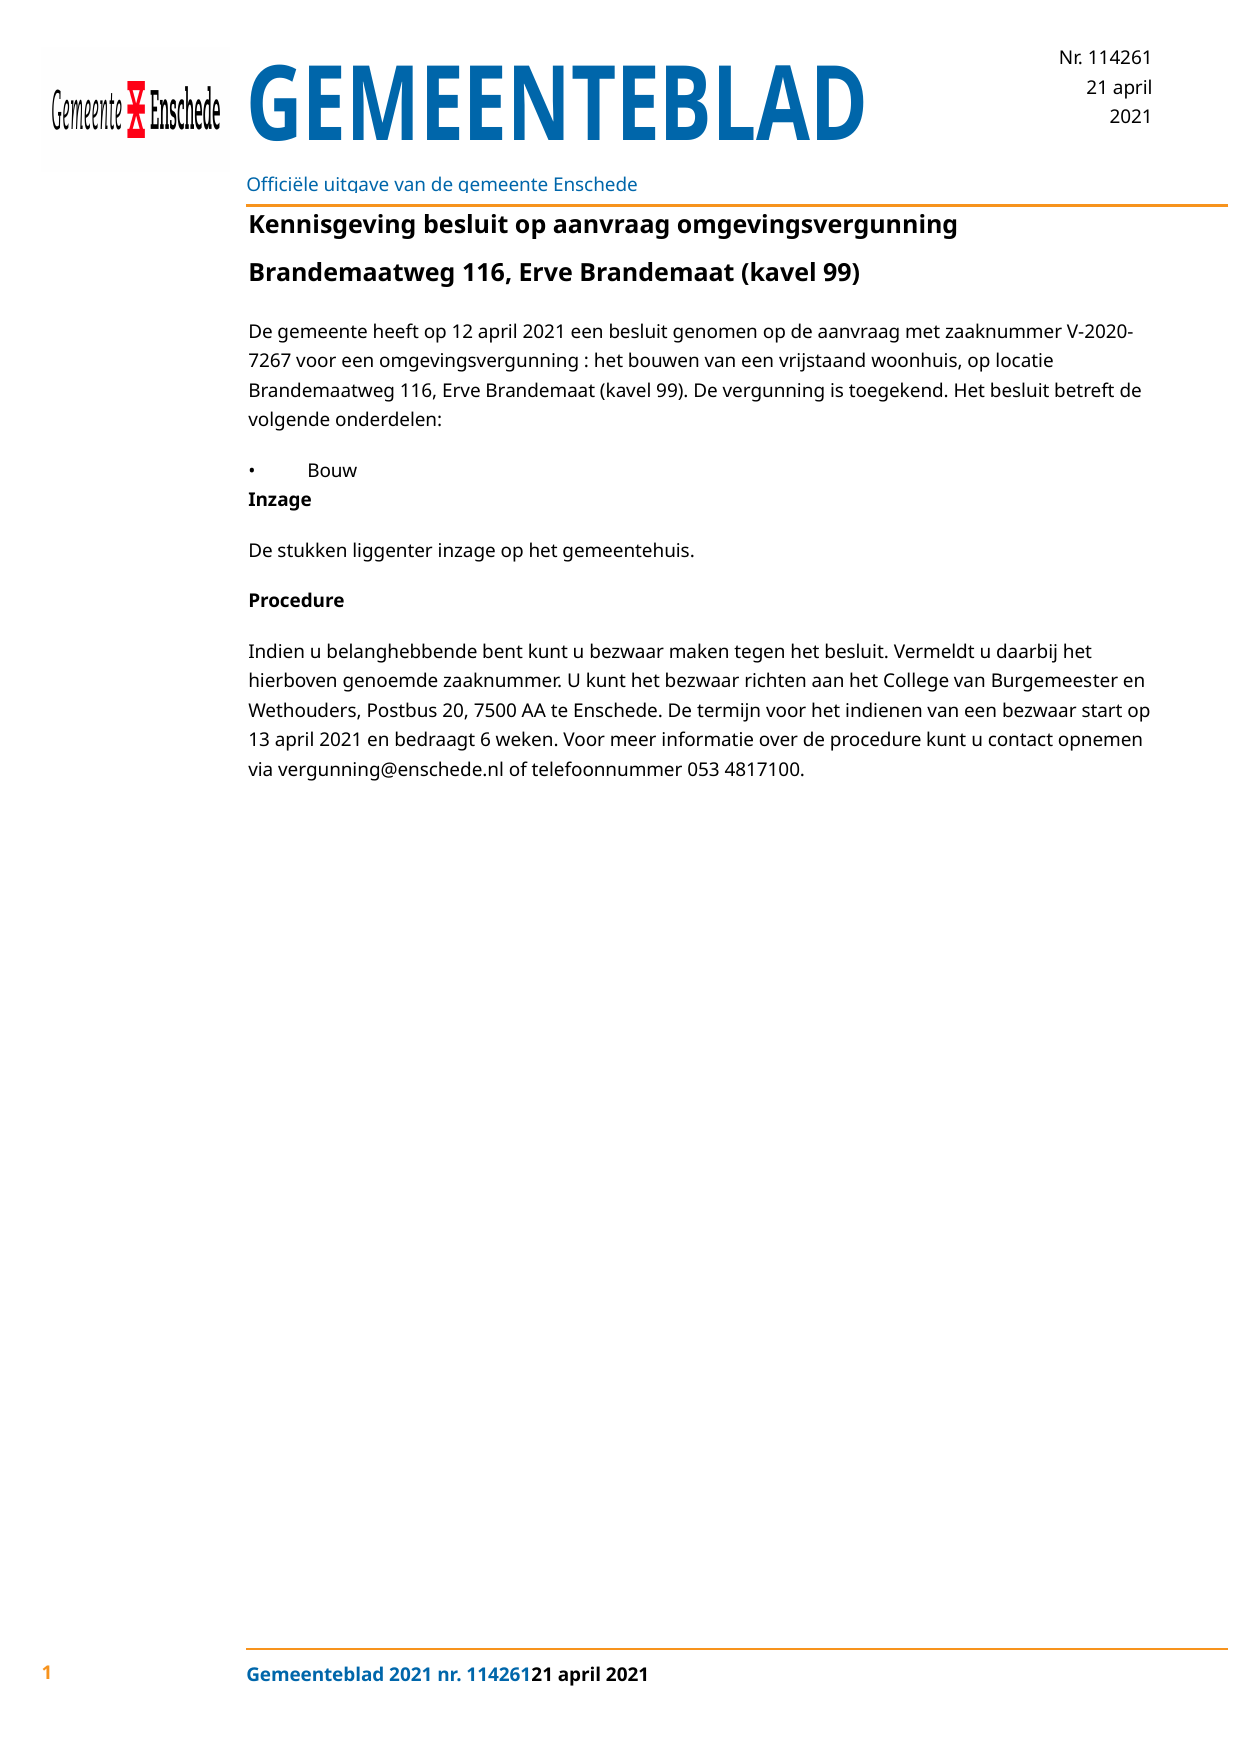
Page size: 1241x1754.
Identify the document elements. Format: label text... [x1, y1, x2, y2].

list Bouw [248, 457, 1152, 483]
text Procedure [248, 587, 1152, 613]
text Kennisgeving besluit op aanvraag omgevingsvergunning Brandemaatweg 116, Erve Brandemaat (kavel 99) [248, 207, 1152, 288]
picture [41, 47, 231, 172]
text Indien u belanghebbende bent kunt u bezwaar maken tegen het besluit. Vermeldt u daarbij het hierboven genoemde zaaknummer. U kunt het bezwaar richten aan het College van Burgemees­ter en Wethouders, Postbus 20, 7500 AA te Enschede. De termijn voor het indienen van een bezwaar start op 13 april 2021 en bedraagt 6 weken. Voor meer informatie over de procedure kunt u contact opnemen via vergunning@enschede.nl of telefoonnummer 053 4817100. [248, 638, 1152, 782]
text Inzage [248, 487, 1152, 512]
text De stukken liggenter inzage op het gemeentehuis. [248, 537, 1152, 563]
text De gemeente heeft op 12 april 2021 een besluit genomen op de aanvraag met zaaknummer V-2020-7267 voor een omgevingsvergunning : het bouwen van een vrijstaand woonhuis, op locatie Brandemaatweg 116, Erve Brandemaat (kavel 99). De vergunning is toegekend. Het besluit betreft de volgende onderdelen: [248, 318, 1152, 432]
